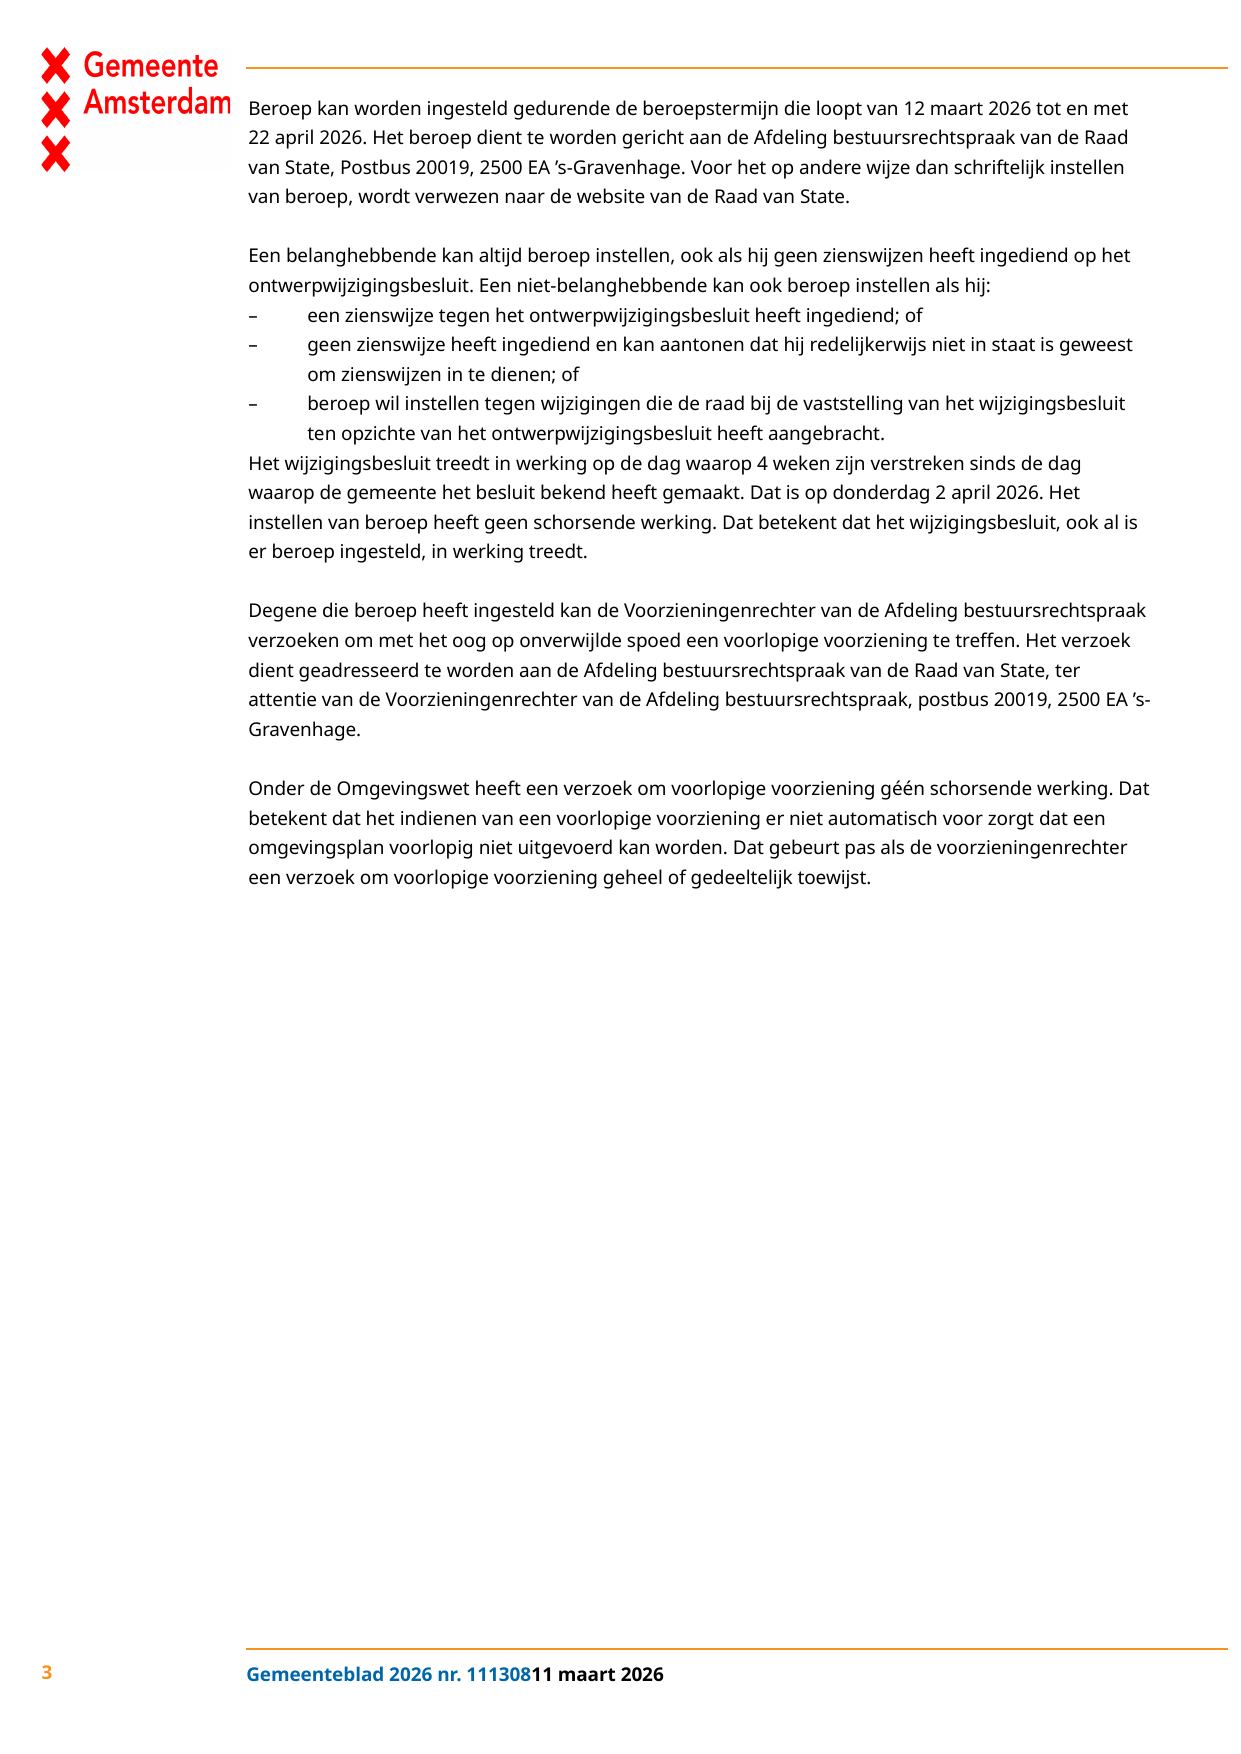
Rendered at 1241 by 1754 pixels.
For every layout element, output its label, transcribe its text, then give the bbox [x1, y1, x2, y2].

text Een belanghebbende kan altijd beroep instellen, ook als hij geen zienswijzen heeft ingediend op het ontwerpwijzigingsbesluit. Een niet-belanghebbende kan ook beroep instellen als hij: [248, 243, 1152, 298]
text Onder de Omgevingswet heeft een verzoek om voorlopige voorziening géén schorsende werking. Dat betekent dat het indienen van een voorlopige voorziening er niet automatisch voor zorgt dat een omgevingsplan voorlopig niet uitgevoerd kan worden. Dat gebeurt pas als de voorzieningenrechter een verzoek om voorlopige voorziening geheel of gedeeltelijk toewijst. [248, 775, 1152, 890]
text Beroep kan worden ingesteld gedurende de beroepstermijn die loopt van 12 maart 2026 tot en met 22 april 2026. Het beroep dient te worden gericht aan de Afdeling bestuursrechtspraak van de Raad van State, Postbus 20019, 2500 EA ’s-Gravenhage. Voor het op andere wijze dan schriftelijk instellen van beroep, wordt verwezen naar de website van de Raad van State. [248, 95, 1152, 209]
list beroep wil instellen tegen wijzigingen die de raad bij de vaststelling van het wijzigingsbesluit ten opzichte van het ontwerpwijzigingsbesluit heeft aangebracht. [248, 391, 1152, 446]
picture [41, 47, 231, 172]
text Degene die beroep heeft ingesteld kan de Voorzieningenrechter van de Afdeling bestuursrechtspraak verzoeken om met het oog op onverwijlde spoed een voorlopige voorziening te treffen. Het verzoek dient geadresseerd te worden aan de Afdeling bestuursrechtspraak van de Raad van State, ter attentie van de Voorzieningenrechter van de Afdeling bestuursrechtspraak, postbus 20019, 2500 EA ’s-Gravenhage. [248, 598, 1152, 742]
list geen zienswijze heeft ingediend en kan aantonen dat hij redelijkerwijs niet in staat is geweest om zienswijzen in te dienen; of [248, 331, 1152, 387]
list een zienswijze tegen het ontwerpwijzigingsbesluit heeft ingediend; of [248, 302, 1152, 328]
text Het wijzigingsbesluit treedt in werking op de dag waarop 4 weken zijn verstreken sinds de dag waarop de gemeente het besluit bekend heeft gemaakt. Dat is op donderdag 2 april 2026. Het instellen van beroep heeft geen schorsende werking. Dat betekent dat het wijzigingsbesluit, ook al is er beroep ingesteld, in werking treedt. [248, 450, 1152, 564]
